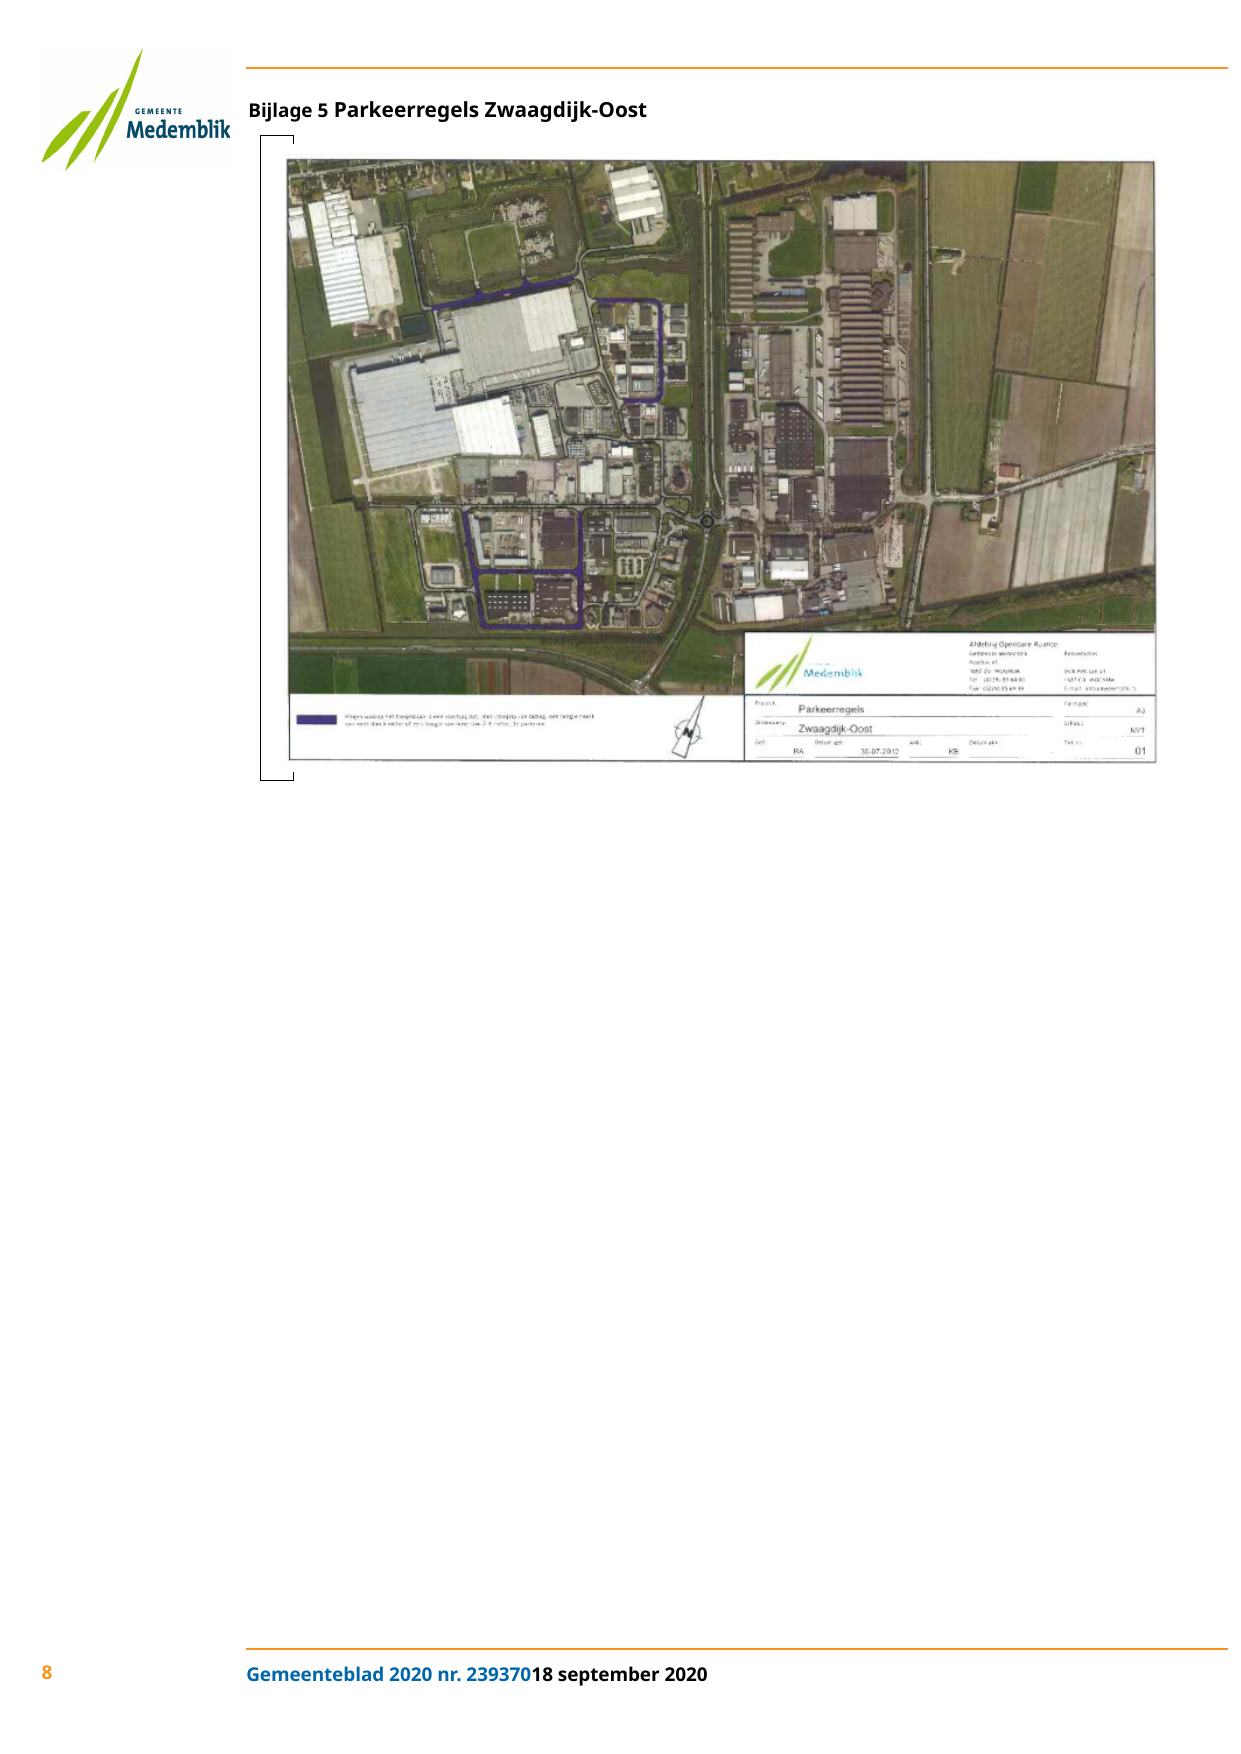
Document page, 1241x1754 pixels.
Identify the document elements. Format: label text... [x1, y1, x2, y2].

picture [41, 47, 231, 172]
text Bijlage 5 Parkeerregels Zwaagdijk-Oost [248, 95, 1152, 123]
picture [268, 144, 1173, 772]
